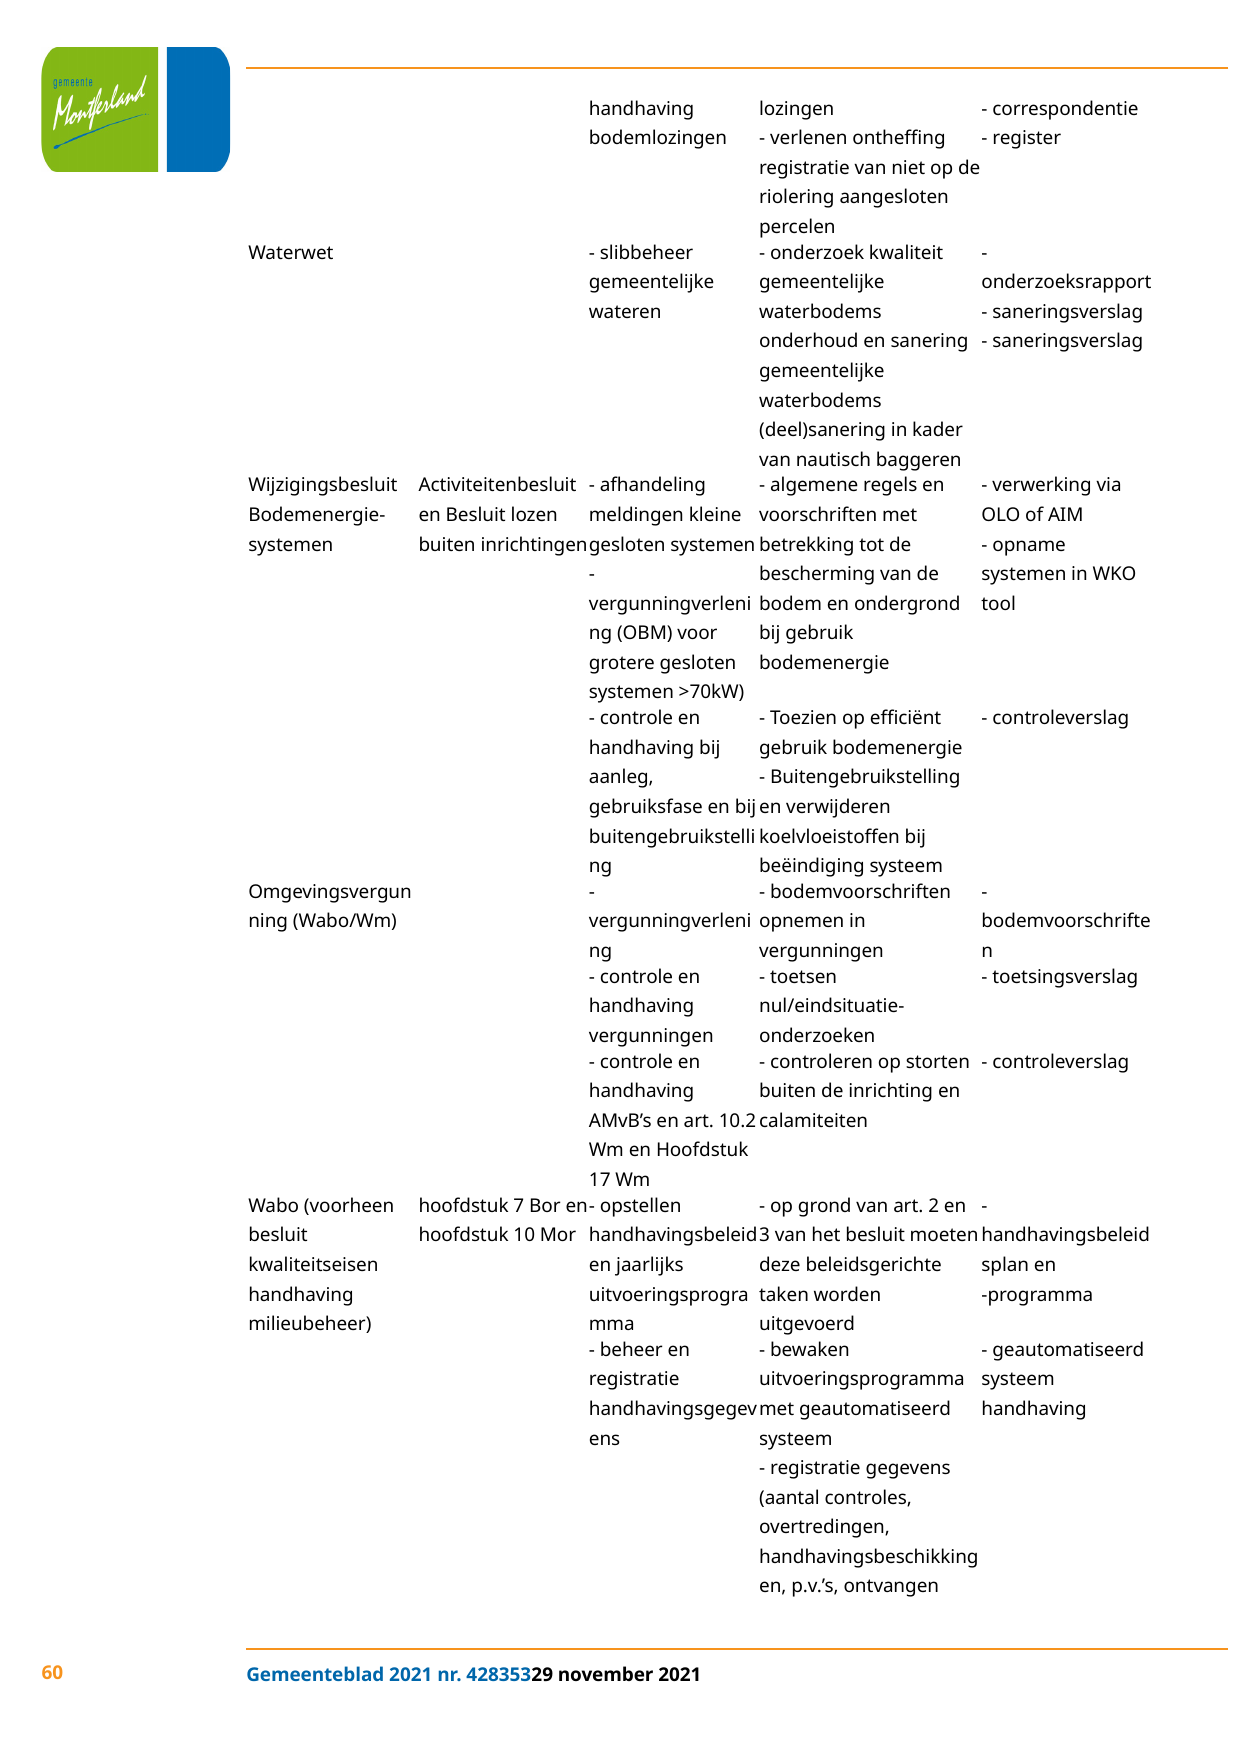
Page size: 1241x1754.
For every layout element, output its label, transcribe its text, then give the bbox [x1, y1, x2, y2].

table_cell - slibbeheer gemeentelijke wateren [589, 239, 759, 472]
table_cell - Toezien op efficiënt gebruik bodemenergie - Buitengebruikstelling en verwijderen koelvloeistoffen bij beëindiging systeem [759, 705, 981, 878]
table_cell [248, 95, 418, 239]
table_cell - controleverslag [981, 1048, 1152, 1192]
table_cell - verwerking via OLO of AIM - opname systemen in WKO tool [981, 472, 1152, 704]
table_cell - vergunningverlening [589, 878, 759, 963]
table_cell hoofdstuk 7 Bor en hoofdstuk 10 Mor [418, 1192, 589, 1598]
table_cell - geautomatiseerd systeem handhaving [981, 1336, 1152, 1598]
picture [41, 47, 231, 172]
table_cell - bewaken uitvoeringsprogramma met geautomatiseerd systeem - registratie gegevens (aantal controles, overtredingen, handhavingsbeschikkingen, p.v.’s, ontvangen [759, 1336, 981, 1598]
table_cell - opstellen handhavingsbeleid en jaarlijks uitvoeringsprogramma [589, 1192, 759, 1336]
table_cell - handhavingsbeleidsplan en -programma [981, 1192, 1152, 1336]
table_cell handhaving bodemlozingen [589, 95, 759, 239]
table_cell - onderzoek kwaliteit gemeentelijke waterbodems onderhoud en sanering gemeentelijke waterbodems (deel)sanering in kader van nautisch baggeren [759, 239, 981, 472]
table_cell - controleren op storten buiten de inrichting en calamiteiten [759, 1048, 981, 1192]
table_cell - beheer en registratie handhavingsgegevens [589, 1336, 759, 1598]
table_cell - controle en handhaving bij aanleg, gebruiksfase en bij buitengebruikstelling [589, 705, 759, 878]
table_cell [418, 95, 589, 239]
table_cell Omgevingsvergunning (Wabo/Wm) [248, 878, 418, 1192]
table_cell - controle en handhaving vergunningen [589, 963, 759, 1048]
table_cell - bodemvoorschriften [981, 878, 1152, 963]
table_cell lozingen - verlenen ontheffing registratie van niet op de riolering aangesloten percelen [759, 95, 981, 239]
table_cell - bodemvoorschriften opnemen in vergunningen [759, 878, 981, 963]
table_cell - algemene regels en voorschriften met betrekking tot de bescherming van de bodem en ondergrond bij gebruik bodemenergie [759, 472, 981, 704]
table_cell [418, 239, 589, 472]
table_cell - afhandeling meldingen kleine gesloten systemen - vergunningverlening (OBM) voor grotere gesloten systemen >70kW) [589, 472, 759, 704]
table_cell - controle en handhaving AMvB’s en art. 10.2 Wm en Hoofdstuk 17 Wm [589, 1048, 759, 1192]
table_cell [418, 878, 589, 1192]
table_cell Wijzigingsbesluit Bodemenergie- systemen [248, 472, 418, 878]
table_cell - toetsingsverslag [981, 963, 1152, 1048]
table_cell Wabo (voorheen besluit kwaliteitseisen handhaving milieubeheer) [248, 1192, 418, 1598]
table_cell Activiteitenbesluit en Besluit lozen buiten inrichtingen [418, 472, 589, 878]
table_cell - correspondentie - register [981, 95, 1152, 239]
table_cell - op grond van art. 2 en 3 van het besluit moeten deze beleidsgerichte taken worden uitgevoerd [759, 1192, 981, 1336]
table_cell Waterwet [248, 239, 418, 472]
table_cell - controleverslag [981, 705, 1152, 878]
table_cell - onderzoeksrapport - saneringsverslag - saneringsverslag [981, 239, 1152, 472]
table_cell - toetsen nul/eindsituatie-onderzoeken [759, 963, 981, 1048]
